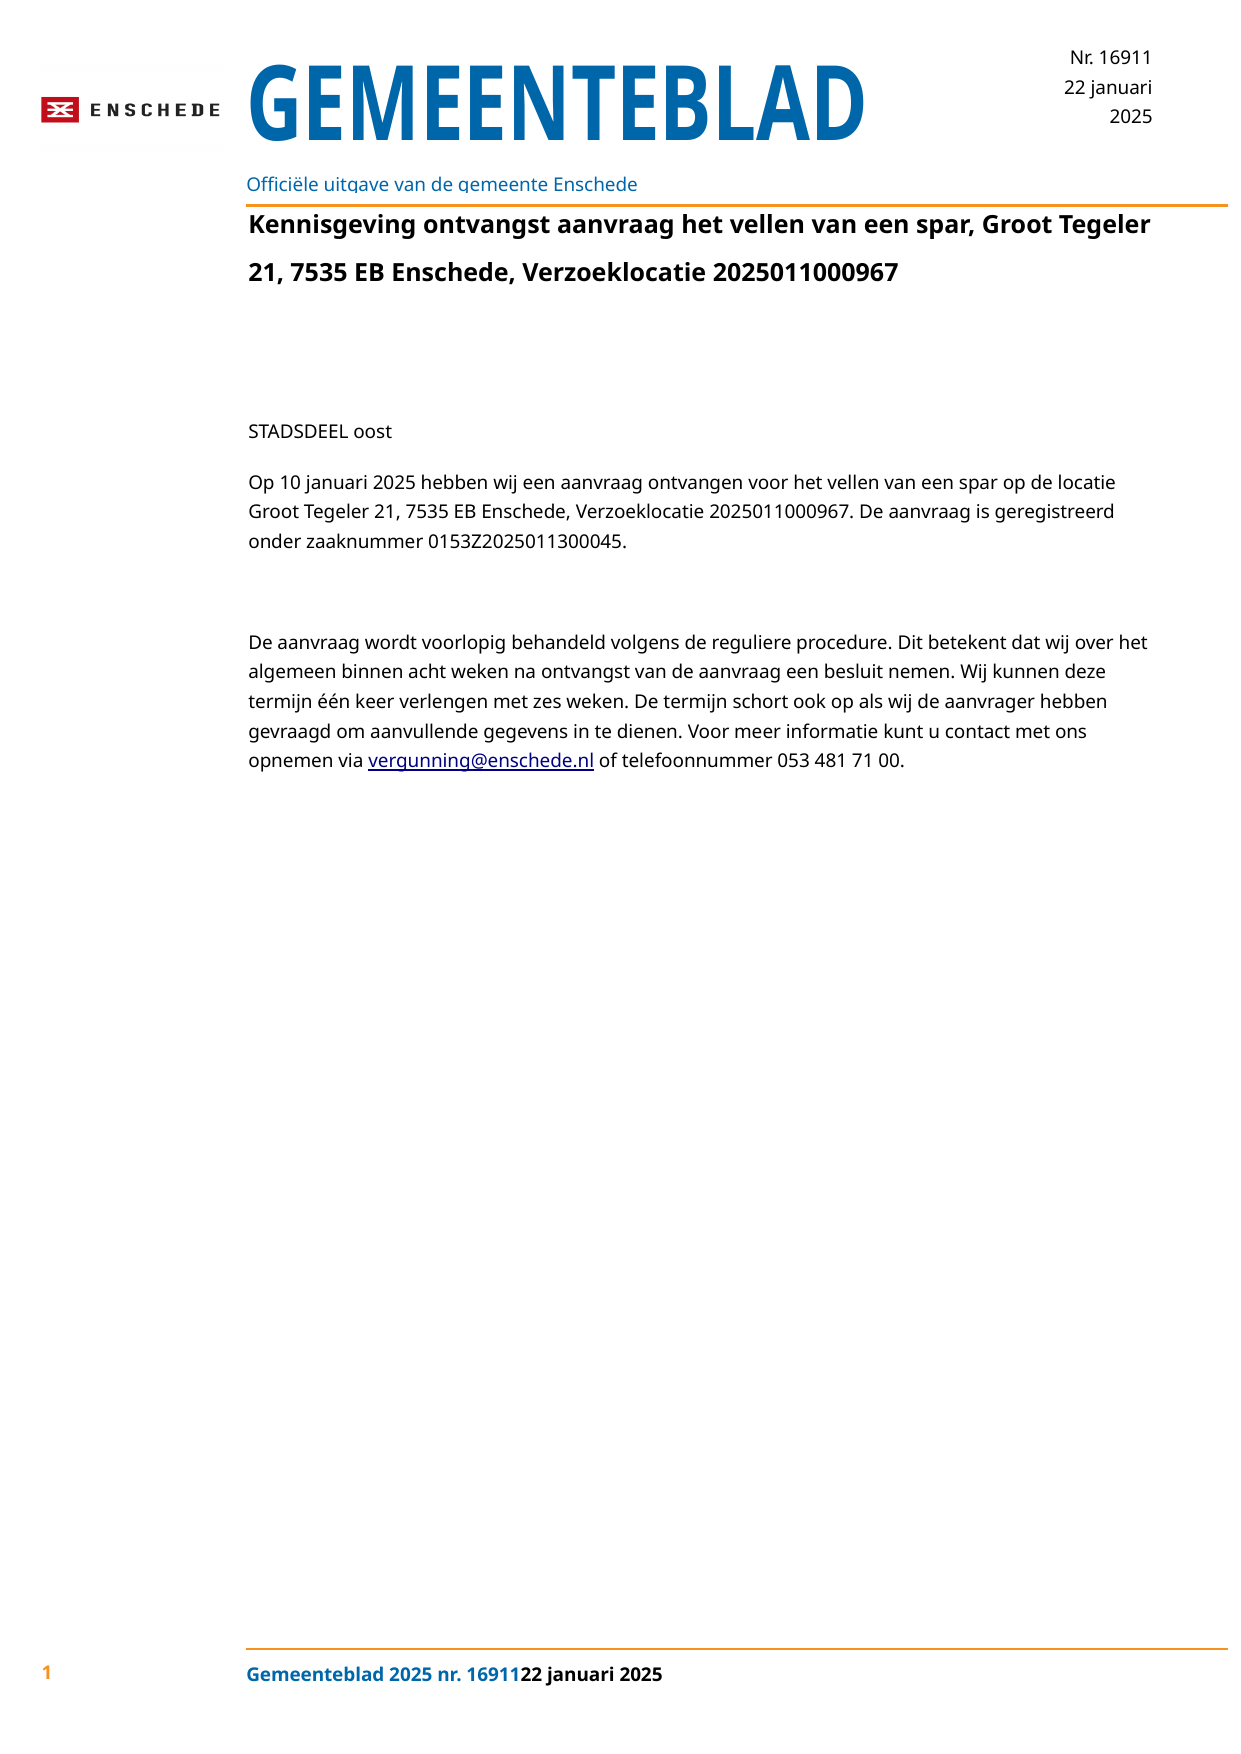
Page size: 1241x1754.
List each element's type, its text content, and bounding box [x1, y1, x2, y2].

text Op 10 januari 2025 hebben wij een aanvraag ontvangen voor het vellen van een spar op de locatie Groot Tegeler 21, 7535 EB Enschede, Verzoeklocatie 2025011000967. De aanvraag is geregistreerd onder zaaknummer 0153Z2025011300045. [248, 469, 1152, 554]
text STADSDEEL oost [248, 419, 1152, 444]
text De aanvraag wordt voorlopig behandeld volgens de reguliere procedure. Dit betekent dat wij over het algemeen binnen acht weken na ontvangst van de aanvraag een besluit nemen. Wij kunnen deze termijn één keer verlengen met zes weken. De termijn schort ook op als wij de aanvrager hebben gevraagd om aanvullende gegevens in te dienen. Voor meer informatie kunt u contact met ons opnemen via vergunning@enschede.nl of telefoonnummer 053 481 71 00. [248, 629, 1152, 773]
text Kennisgeving ontvangst aanvraag het vellen van een spar, Groot Tegeler 21, 7535 EB Enschede, Verzoeklocatie 2025011000967 [248, 207, 1152, 288]
picture [41, 47, 231, 172]
